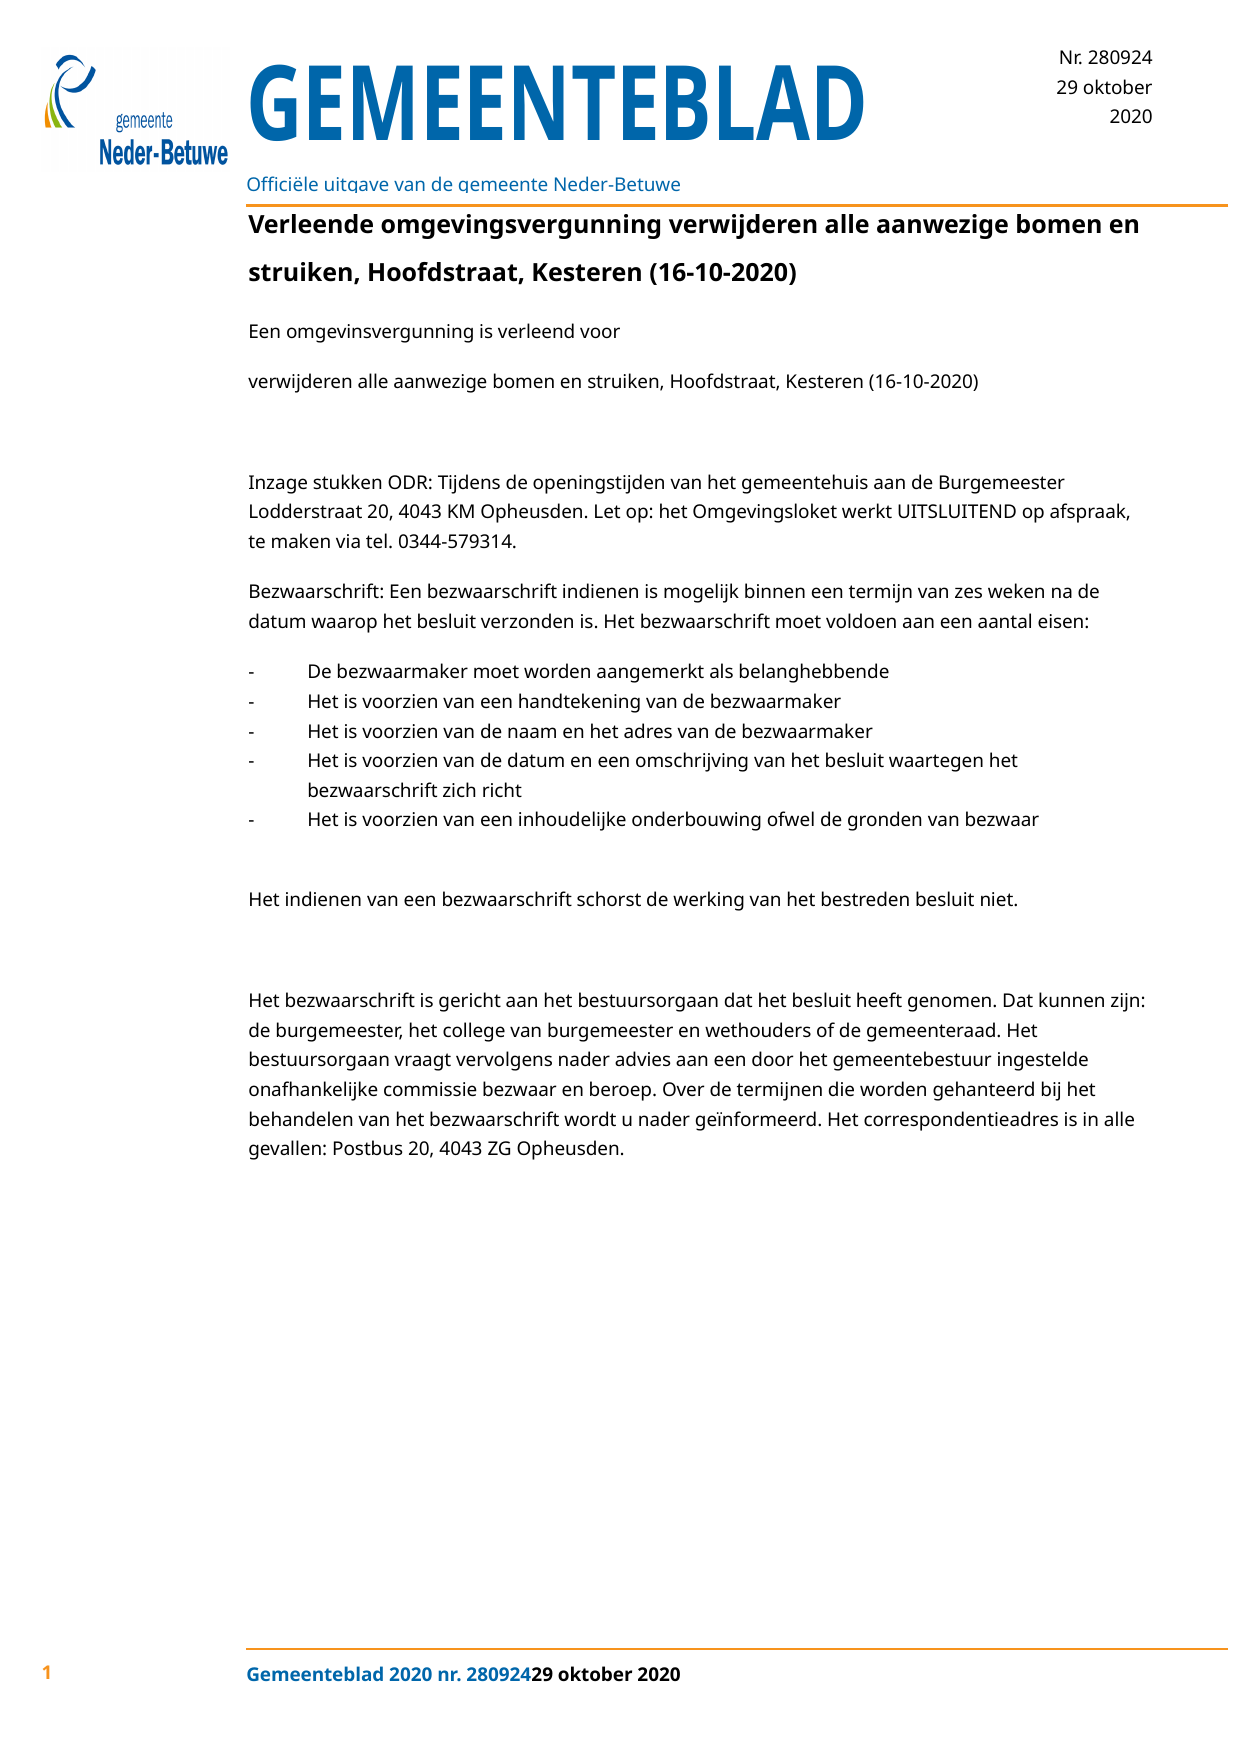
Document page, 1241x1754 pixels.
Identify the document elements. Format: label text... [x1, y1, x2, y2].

text Een omgevinsvergunning is verleend voor [248, 318, 1152, 344]
list Het is voorzien van de naam en het adres van de bezwaarmaker [248, 718, 1152, 744]
list Het is voorzien van de datum en een omschrijving van het besluit waartegen het bezwaarschrift zich richt [248, 747, 1152, 803]
text Verleende omgevingsvergunning verwijderen alle aanwezige bomen en struiken, Hoofdstraat, Kesteren (16-10-2020) [248, 207, 1152, 288]
text verwijderen alle aanwezige bomen en struiken, Hoofdstraat, Kesteren (16-10-2020) [248, 368, 1152, 394]
text Het bezwaarschrift is gericht aan het bestuursorgaan dat het besluit heeft genomen. Dat kunnen zijn: de burgemeester, het college van burgemeester en wethouders of de gemeenteraad. Het bestuursorgaan vraagt vervolgens nader advies aan een door het gemeentebestuur ingestelde onafhankelijke commissie bezwaar en beroep. Over de termijnen die worden gehanteerd bij het behandelen van het bezwaarschrift wordt u nader geïnformeerd. Het correspondentieadres is in alle gevallen: Postbus 20, 4043 ZG Opheusden. [248, 987, 1152, 1161]
text Het indienen van een bezwaarschrift schorst de werking van het bestreden besluit niet. [248, 887, 1152, 912]
text Bezwaarschrift: Een bezwaarschrift indienen is mogelijk binnen een termijn van zes weken na de datum waarop het besluit verzonden is. Het bezwaarschrift moet voldoen aan een aantal eisen: [248, 579, 1152, 634]
list Het is voorzien van een handtekening van de bezwaarmaker [248, 688, 1152, 714]
list De bezwaarmaker moet worden aangemerkt als belanghebbende [248, 659, 1152, 684]
list Het is voorzien van een inhoudelijke onderbouwing ofwel de gronden van bezwaar [248, 807, 1152, 832]
picture [41, 47, 231, 172]
text Inzage stukken ODR: Tijdens de openingstijden van het gemeentehuis aan de Burgemeester Lodderstraat 20, 4043 KM Opheusden. Let op: het Omgevingsloket werkt UITSLUITEND op afspraak, te maken via tel. 0344-579314. [248, 469, 1152, 554]
